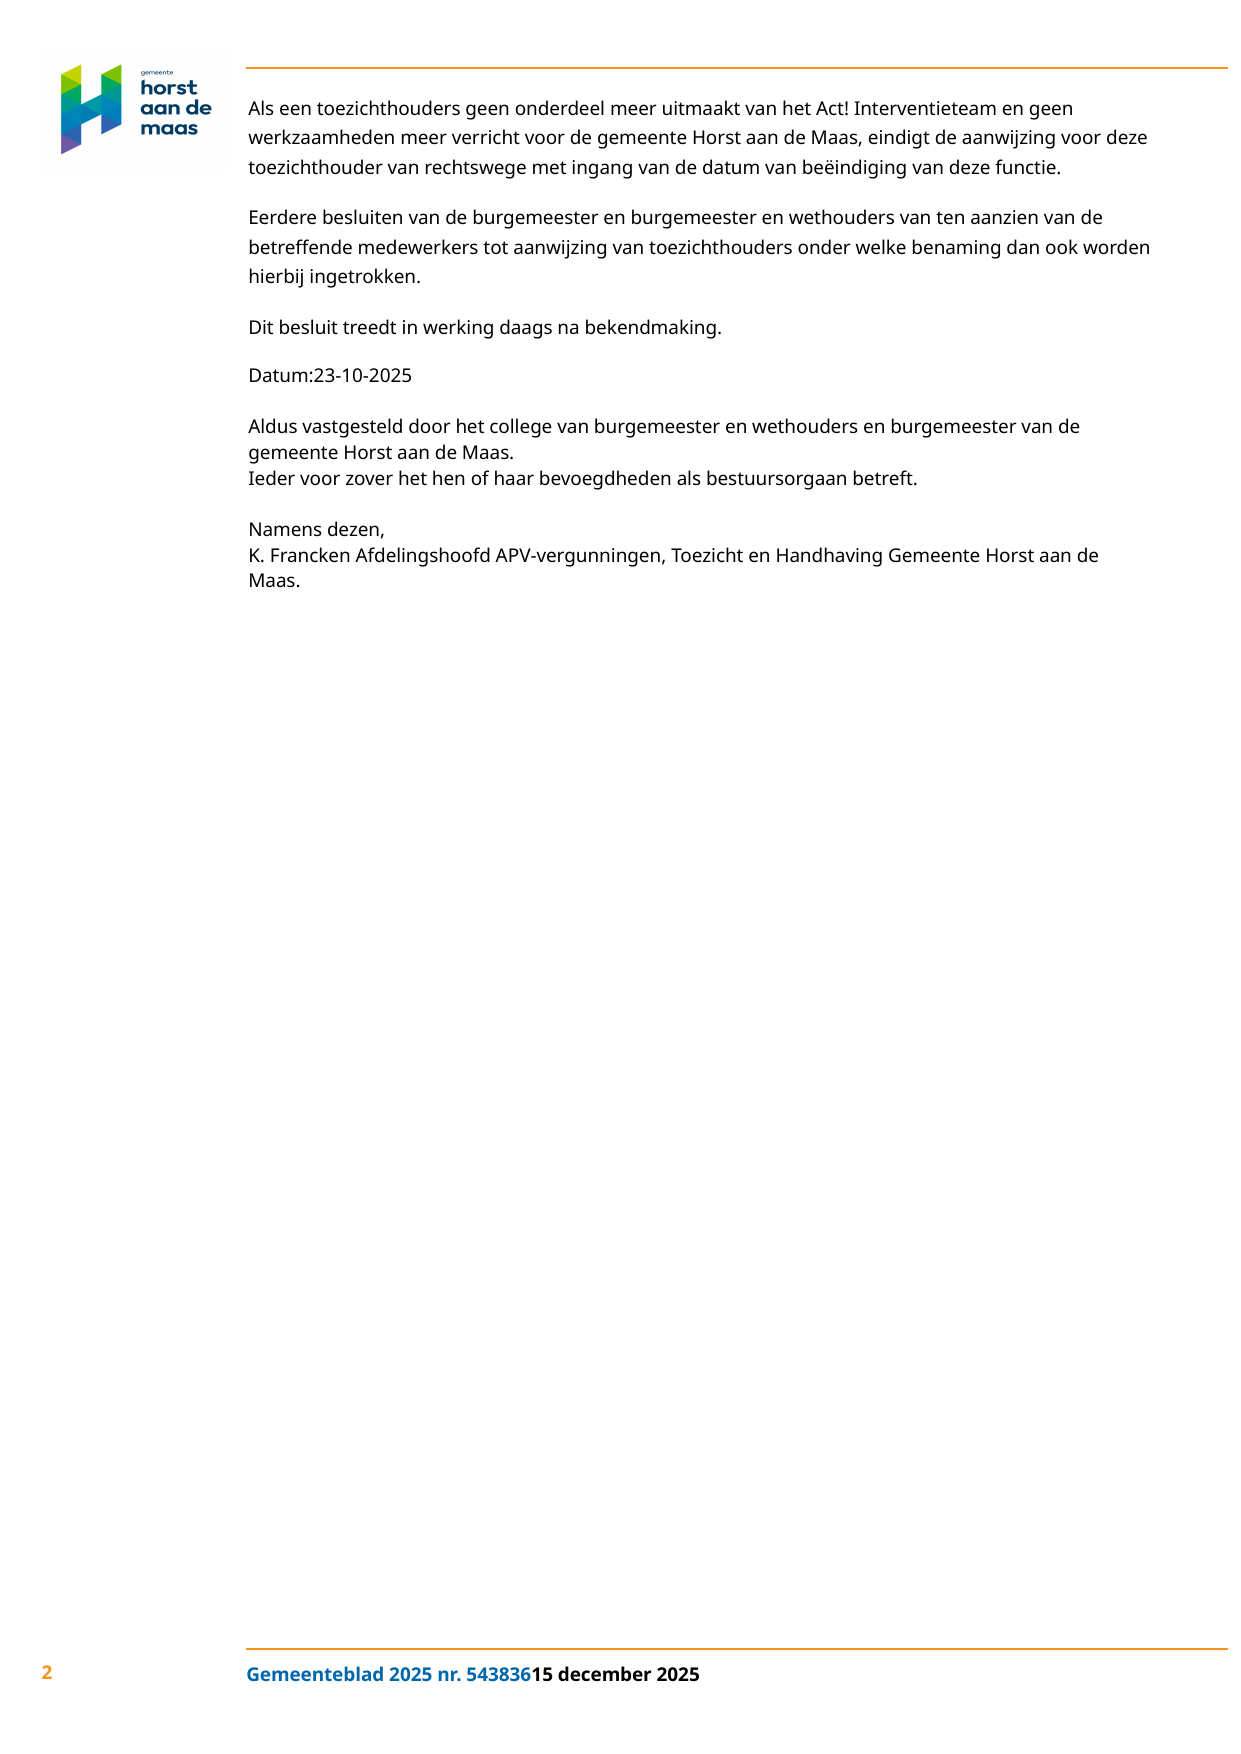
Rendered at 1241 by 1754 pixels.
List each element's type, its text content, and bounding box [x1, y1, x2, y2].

text Ieder voor zover het hen of haar bevoegdheden als bestuursorgaan betreft. [248, 465, 1152, 490]
text Aldus vastgesteld door het college van burgemeester en wethouders en burgemeester van de gemeente Horst aan de Maas. [248, 413, 1152, 465]
text Datum:23-10-2025 [248, 362, 1152, 387]
picture [41, 47, 231, 172]
text Namens dezen, [248, 516, 1152, 542]
text K. Francken Afdelingshoofd APV-vergunningen, Toezicht en Handhaving Gemeente Horst aan de Maas. [248, 542, 1152, 593]
text Dit besluit treedt in werking daags na bekendmaking. [248, 314, 1152, 340]
text Eerdere besluiten van de burgemeester en burgemeester en wethouders van ten aanzien van de betreffende medewerkers tot aanwijzing van toezichthouders onder welke benaming dan ook worden hierbij ingetrokken. [248, 204, 1152, 289]
text Als een toezichthouders geen onderdeel meer uitmaakt van het Act! Interventieteam en geen werkzaamheden meer verricht voor de gemeente Horst aan de Maas, eindigt de aanwijzing voor deze toezichthouder van rechtswege met ingang van de datum van beëindiging van deze functie. [248, 95, 1152, 180]
